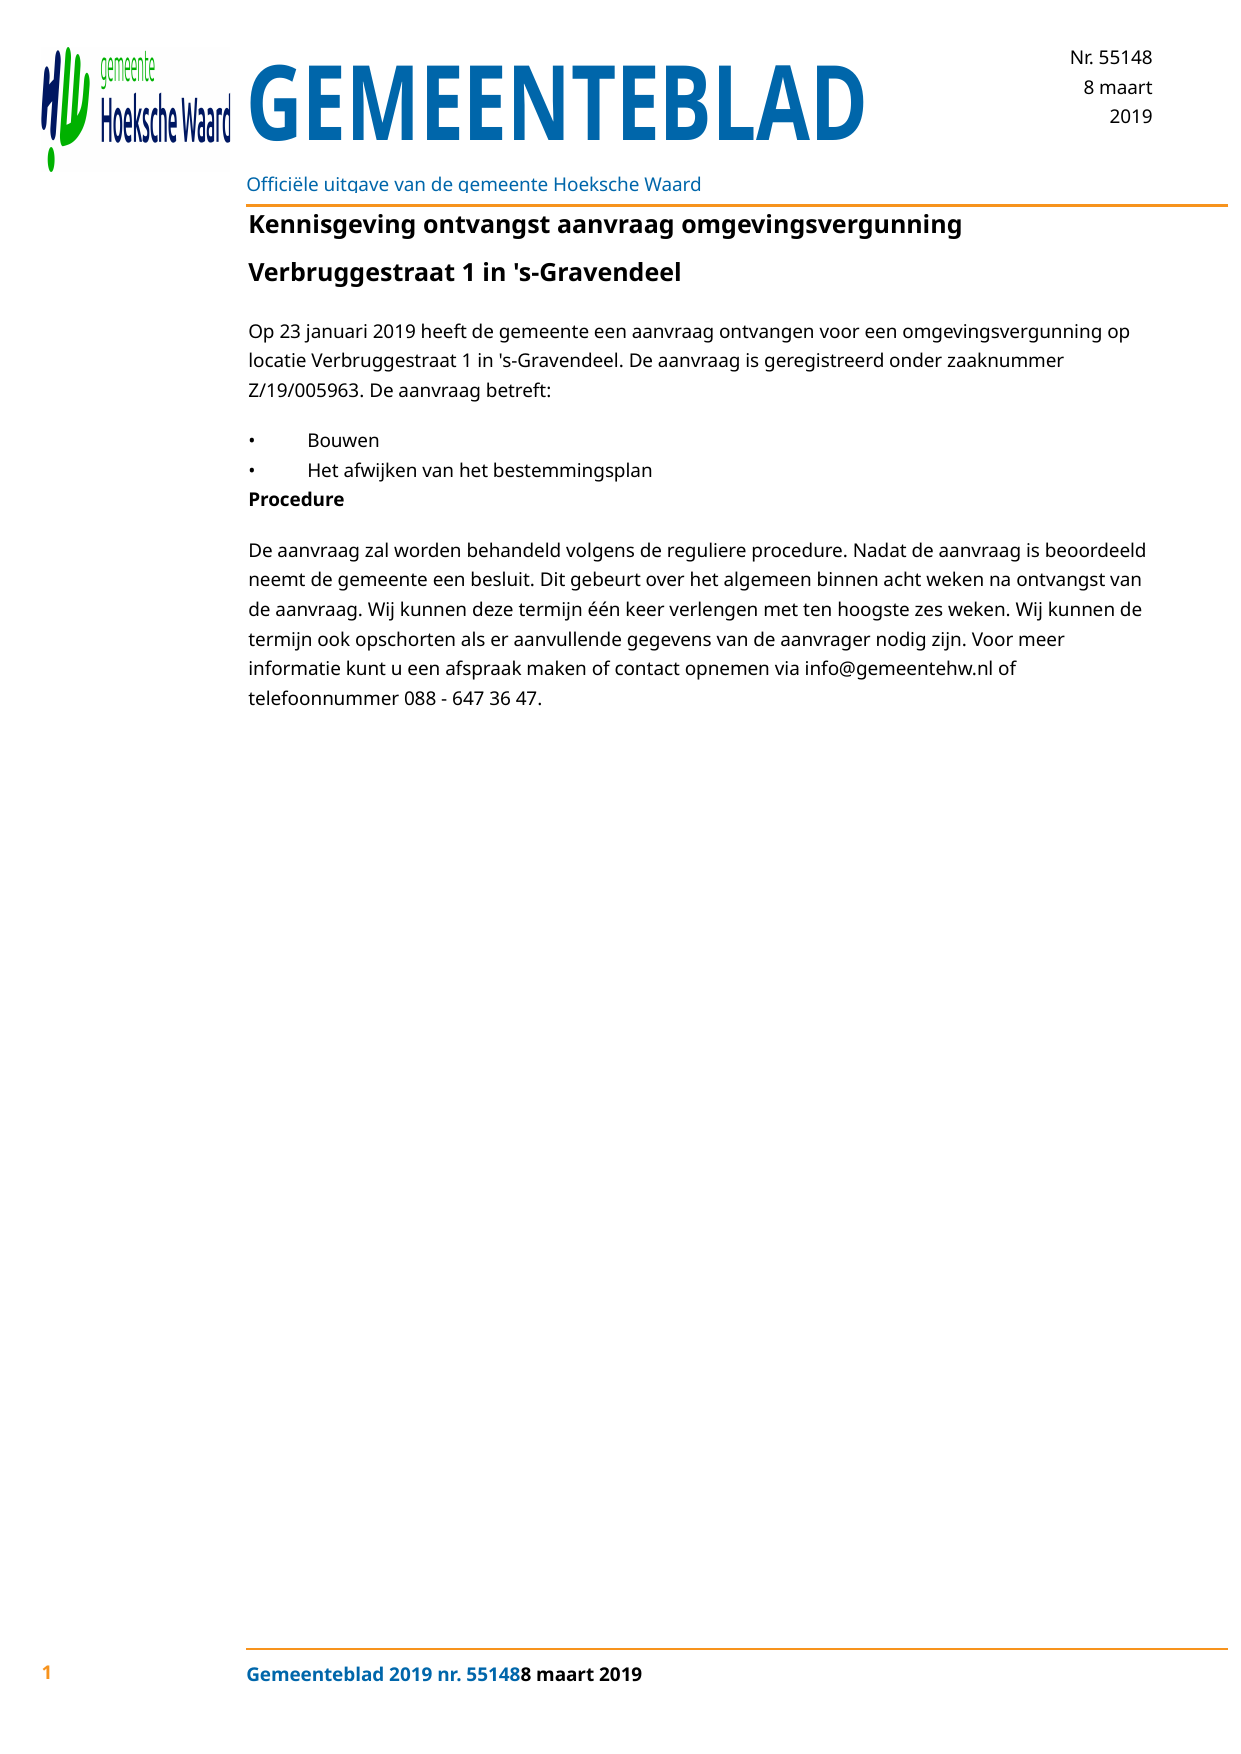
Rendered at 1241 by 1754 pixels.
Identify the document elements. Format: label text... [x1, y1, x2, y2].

list Bouwen [248, 427, 1152, 453]
text De aanvraag zal worden behandeld volgens de reguliere procedure. Nadat de aanvraag is beoordeeld neemt de gemeente een besluit. Dit gebeurt over het algemeen binnen acht weken na ontvangst van de aanvraag. Wij kunnen deze termijn één keer verlengen met ten hoogste zes weken. Wij kunnen de termijn ook opschorten als er aanvullende gegevens van de aanvrager nodig zijn. Voor meer informatie kunt u een afspraak maken of contact opnemen via info@gemeentehw.nl of telefoonnummer 088 - 647 36 47. [248, 537, 1152, 711]
text Procedure [248, 487, 1152, 512]
list Het afwijken van het bestemmingsplan [248, 457, 1152, 483]
text Kennisgeving ontvangst aanvraag omgevingsvergunning Verbruggestraat 1 in 's-Gravendeel [248, 207, 1152, 288]
text Op 23 januari 2019 heeft de gemeente een aanvraag ontvangen voor een omgevingsvergunning op locatie Verbruggestraat 1 in 's-Gravendeel. De aanvraag is geregistreerd onder zaaknummer Z/19/005963. De aanvraag betreft: [248, 318, 1152, 403]
picture [41, 47, 231, 172]
